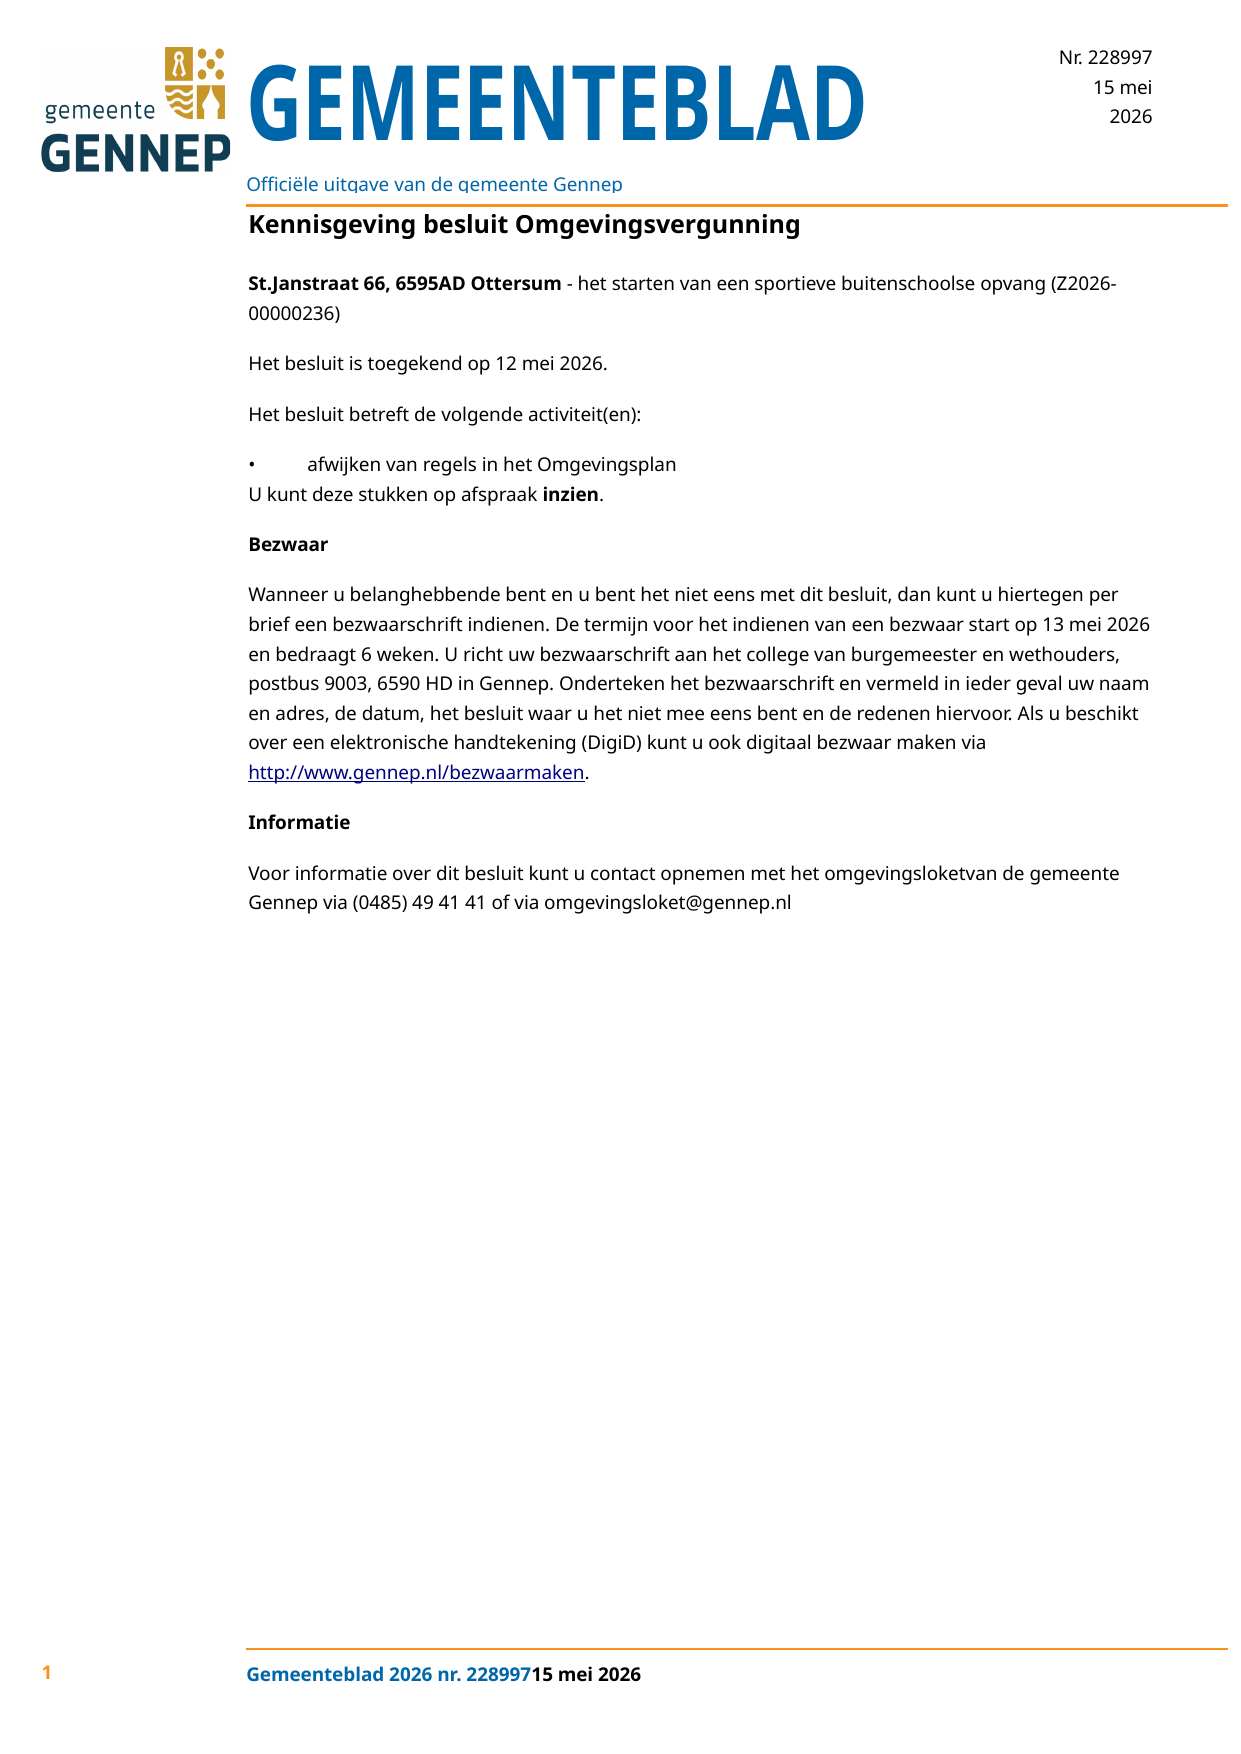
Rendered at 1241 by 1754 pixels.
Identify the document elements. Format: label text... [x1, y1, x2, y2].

list afwijken van regels in het Omgevingsplan [248, 451, 1152, 477]
picture [41, 47, 231, 172]
text Bezwaar [248, 531, 1152, 557]
text Informatie [248, 809, 1152, 835]
text U kunt deze stukken op afspraak inzien. [248, 481, 1152, 506]
text St.Janstraat 66, 6595AD Ottersum - het starten van een sportieve buitenschoolse opvang (Z2026-00000236) [248, 270, 1152, 326]
text Kennisgeving besluit Omgevingsvergunning [248, 207, 1152, 241]
text Voor informatie over dit besluit kunt u contact opnemen met het omgevingsloketvan de gemeente Gennep via (0485) 49 41 41 of via omgevingsloket@gennep.nl [248, 860, 1152, 915]
text Wanneer u belanghebbende bent en u bent het niet eens met dit besluit, dan kunt u hiertegen per brief een bezwaarschrift indienen. De termijn voor het indienen van een bezwaar start op 13 mei 2026 en bedraagt 6 weken. U richt uw bezwaarschrift aan het college van burgemeester en wethouders, postbus 9003, 6590 HD in Gennep. Onderteken het bezwaarschrift en vermeld in ieder geval uw naam en adres, de datum, het besluit waar u het niet mee eens bent en de redenen hiervoor. Als u beschikt over een elektronische handtekening (DigiD) kunt u ook digitaal bezwaar maken via http://www.gennep.nl/bezwaarmaken. [248, 582, 1152, 785]
text Het besluit is toegekend op 12 mei 2026. [248, 350, 1152, 376]
text Het besluit betreft de volgende activiteit(en): [248, 401, 1152, 426]
